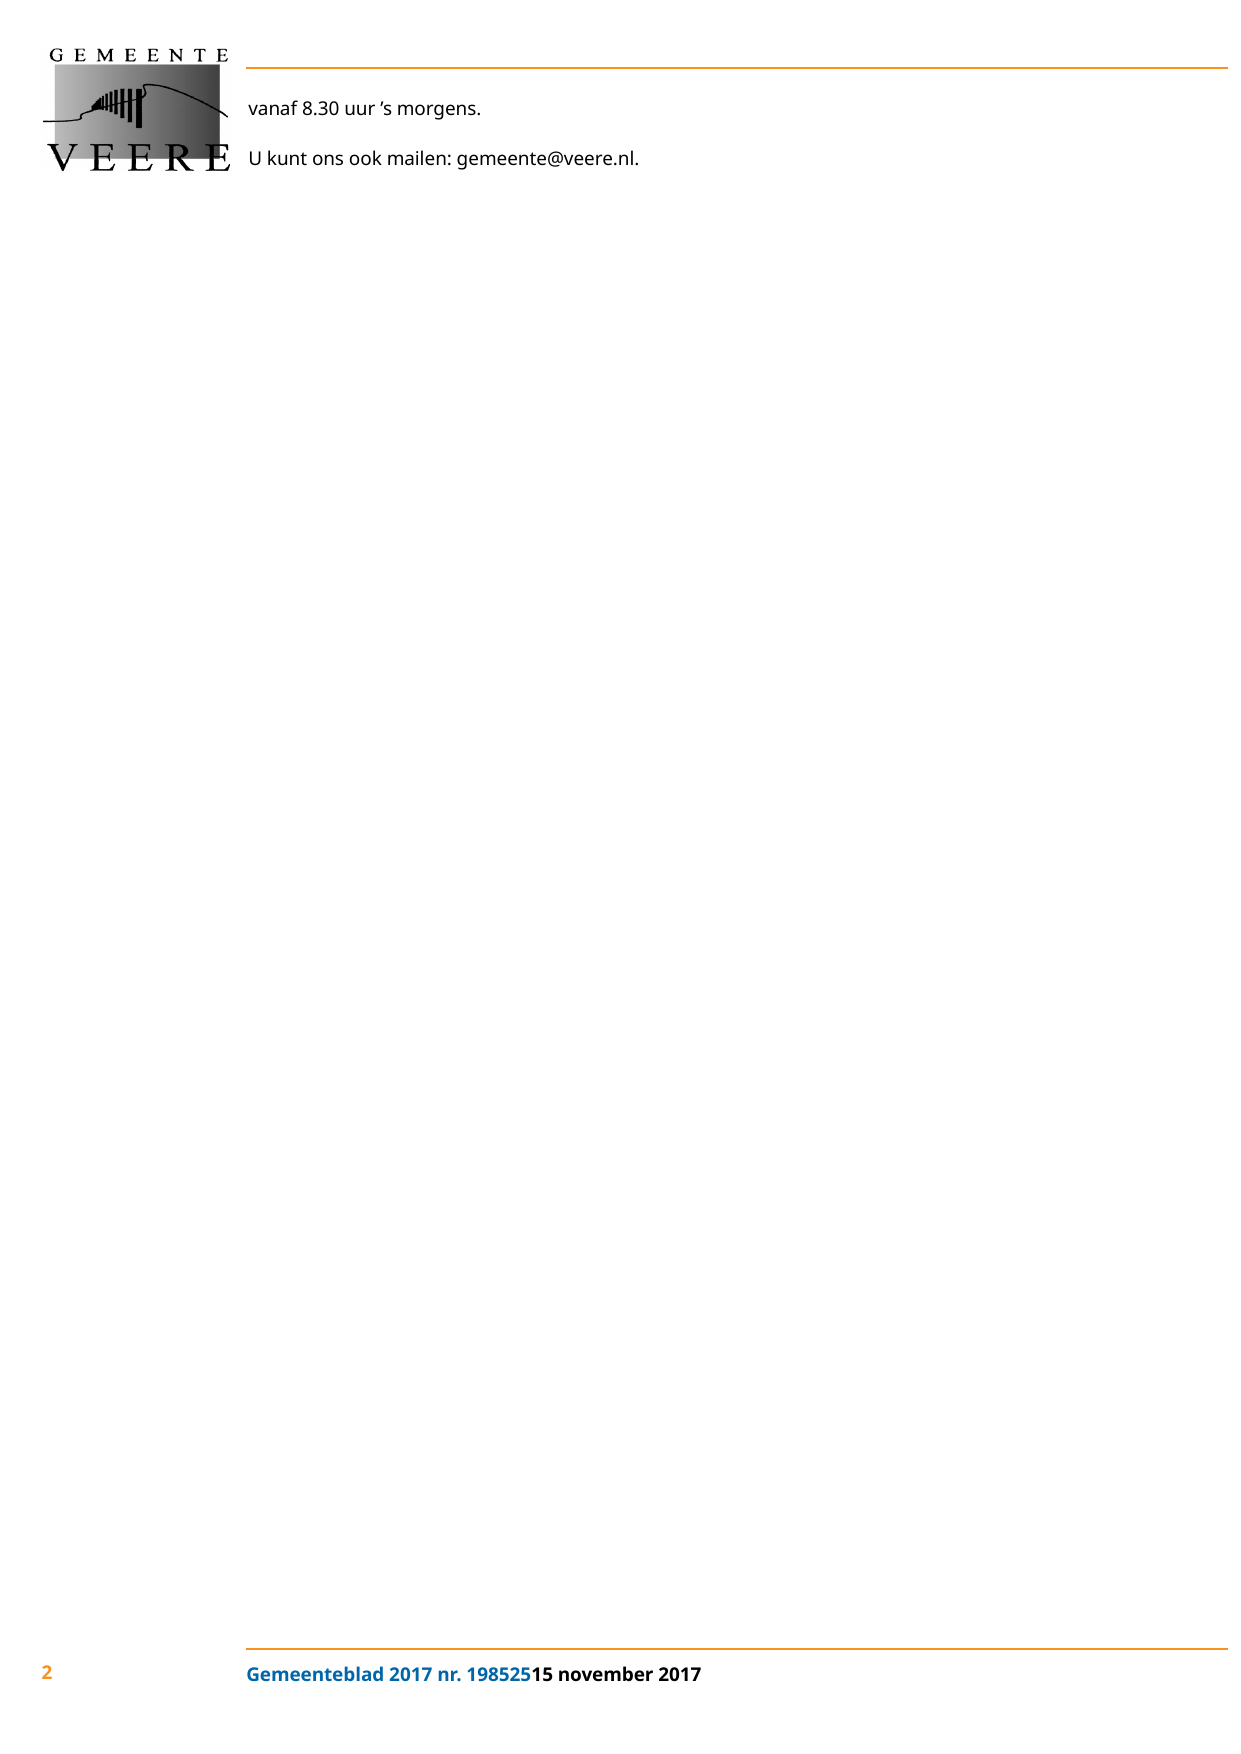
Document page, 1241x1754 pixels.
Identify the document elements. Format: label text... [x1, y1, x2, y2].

text U kunt ons ook mailen: gemeente@veere.nl. [248, 145, 1152, 171]
text vanaf 8.30 uur ’s morgens. [248, 95, 1152, 121]
picture [41, 47, 231, 172]
